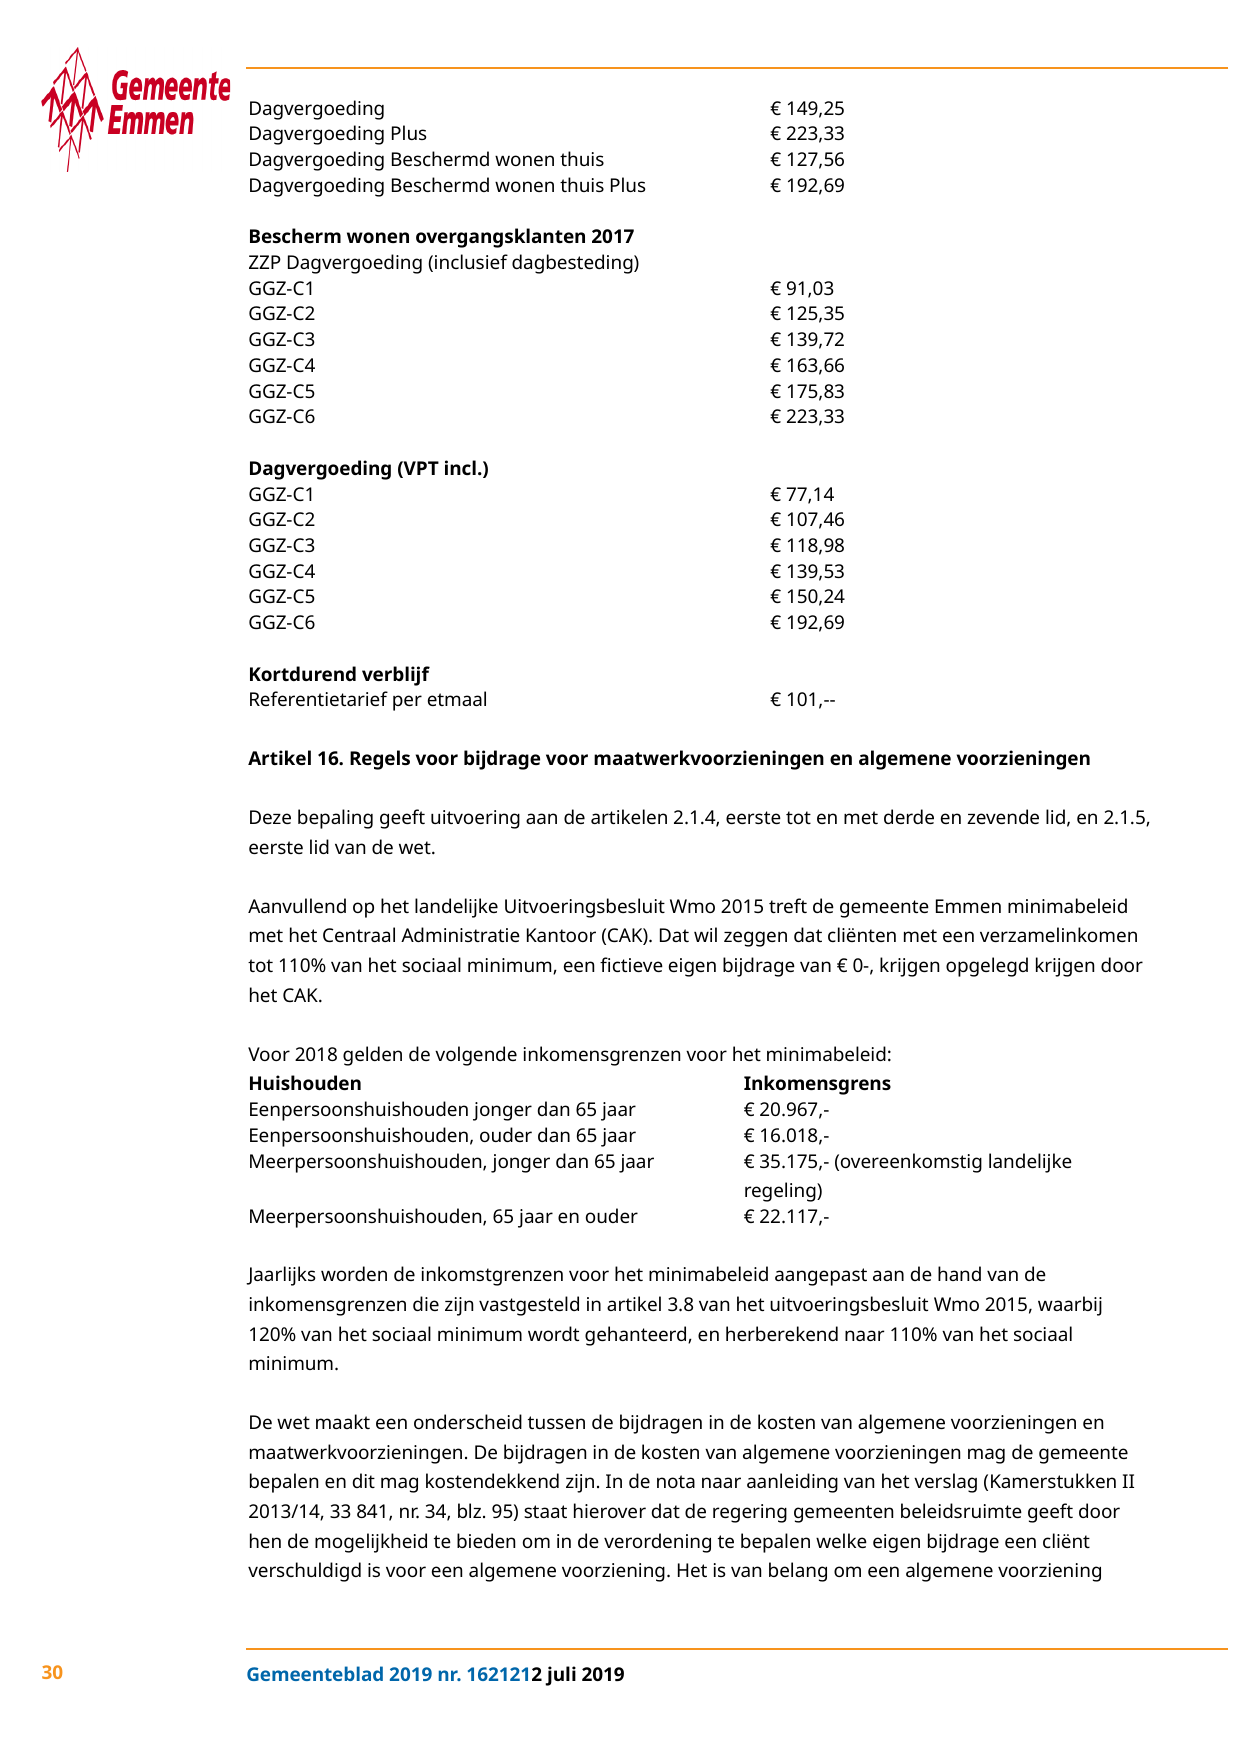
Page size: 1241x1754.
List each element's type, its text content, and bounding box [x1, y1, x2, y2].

table_cell [961, 275, 1152, 301]
table_cell [248, 635, 770, 661]
table_cell [770, 224, 961, 249]
table_cell GGZ-C6 [248, 609, 770, 635]
table_cell [961, 687, 1152, 712]
text Aanvullend op het landelijke Uitvoeringsbesluit Wmo 2015 treft de gemeente Emmen minimabeleid met het Centraal Administratie Kantoor (CAK). Dat wil zeggen dat cliënten met een verzamelinkomen tot 110% van het sociaal minimum, een fictieve eigen bijdrage van € 0-, krijgen opgelegd krijgen door het CAK. [248, 893, 1152, 1007]
table_cell GGZ-C6 [248, 404, 770, 429]
table_cell € 77,14 [770, 481, 961, 506]
table_cell Dagvergoeding Plus [248, 121, 770, 146]
table_cell GGZ-C2 [248, 506, 770, 532]
table_cell Meerpersoonshuishouden, 65 jaar en ouder [248, 1203, 743, 1229]
table_cell [961, 198, 1152, 223]
table_cell [961, 95, 1152, 121]
table_cell [961, 429, 1152, 455]
table_cell GGZ-C3 [248, 326, 770, 352]
table_cell € 223,33 [770, 121, 961, 146]
table_cell GGZ-C3 [248, 532, 770, 558]
table_cell Meerpersoonshuishouden, jonger dan 65 jaar [248, 1148, 743, 1203]
table_cell € 139,53 [770, 558, 961, 584]
table_cell Dagvergoeding [248, 95, 770, 121]
table_cell Eenpersoonshuishouden, ouder dan 65 jaar [248, 1122, 743, 1148]
table_cell € 127,56 [770, 146, 961, 172]
table_cell [961, 224, 1152, 249]
table_cell € 223,33 [770, 404, 961, 429]
table_cell [770, 635, 961, 661]
table_cell [961, 121, 1152, 146]
table_cell Bescherm wonen overgangsklanten 2017 [248, 224, 770, 249]
table_cell € 149,25 [770, 95, 961, 121]
table_cell € 35.175,- (overeenkomstig landelijke regeling) [744, 1148, 1152, 1203]
text Artikel 16. Regels voor bijdrage voor maatwerkvoorzieningen en algemene voorzieningen [248, 745, 1152, 771]
table_cell [961, 661, 1152, 687]
table_cell € 20.967,- [744, 1096, 1152, 1122]
table_cell [961, 249, 1152, 275]
table_cell Referentietarief per etmaal [248, 687, 770, 712]
table_cell Dagvergoeding (VPT incl.) [248, 455, 770, 481]
table_cell € 163,66 [770, 352, 961, 378]
table_cell € 192,69 [770, 172, 961, 198]
table_cell [961, 172, 1152, 198]
table_cell [961, 455, 1152, 481]
table_cell [961, 635, 1152, 661]
table_cell € 101,-- [770, 687, 961, 712]
table_cell [961, 609, 1152, 635]
text Jaarlijks worden de inkomstgrenzen voor het minimabeleid aangepast aan de hand van de inkomensgrenzen die zijn vastgesteld in artikel 3.8 van het uitvoeringsbesluit Wmo 2015, waarbij 120% van het sociaal minimum wordt gehanteerd, en herberekend naar 110% van het sociaal minimum. [248, 1262, 1152, 1376]
table_cell [961, 301, 1152, 326]
table_cell € 125,35 [770, 301, 961, 326]
table_cell [961, 352, 1152, 378]
table_header Huishouden [248, 1071, 743, 1096]
table_cell GGZ-C5 [248, 378, 770, 403]
table_cell GGZ-C4 [248, 352, 770, 378]
table_cell GGZ-C4 [248, 558, 770, 584]
table_cell Eenpersoonshuishouden jonger dan 65 jaar [248, 1096, 743, 1122]
table_cell € 22.117,- [744, 1203, 1152, 1229]
text Deze bepaling geeft uitvoering aan de artikelen 2.1.4, eerste tot en met derde en zevende lid, en 2.1.5, eerste lid van de wet. [248, 804, 1152, 859]
table_cell [961, 326, 1152, 352]
table_cell [770, 249, 961, 275]
table_cell [770, 661, 961, 687]
table_cell Dagvergoeding Beschermd wonen thuis [248, 146, 770, 172]
table_cell € 150,24 [770, 584, 961, 609]
table_cell € 91,03 [770, 275, 961, 301]
table_cell € 16.018,- [744, 1122, 1152, 1148]
table_cell [961, 481, 1152, 506]
table_cell [770, 198, 961, 223]
table_cell [961, 558, 1152, 584]
picture [41, 47, 231, 172]
table_cell € 118,98 [770, 532, 961, 558]
table_cell GGZ-C1 [248, 275, 770, 301]
table_cell € 107,46 [770, 506, 961, 532]
table_cell Kortdurend verblijf [248, 661, 770, 687]
table_cell [248, 429, 770, 455]
table_cell € 139,72 [770, 326, 961, 352]
text Voor 2018 gelden de volgende inkomensgrenzen voor het minimabeleid: [248, 1041, 1152, 1067]
table_cell € 192,69 [770, 609, 961, 635]
table_cell [961, 506, 1152, 532]
table_cell [248, 198, 770, 223]
table_cell [770, 429, 961, 455]
table_cell GGZ-C2 [248, 301, 770, 326]
table_cell [961, 146, 1152, 172]
table_header Inkomensgrens [744, 1071, 1152, 1096]
table_cell € 175,83 [770, 378, 961, 403]
table_cell [961, 378, 1152, 403]
table_cell GGZ-C1 [248, 481, 770, 506]
table_cell [770, 455, 961, 481]
text De wet maakt een onderscheid tussen de bijdragen in de kosten van algemene voorzieningen en maatwerkvoorzieningen. De bijdragen in de kosten van algemene voorzieningen mag de gemeente bepalen en dit mag kostendekkend zijn. In de nota naar aanleiding van het verslag (Kamerstukken II 2013/14, 33 841, nr. 34, blz. 95) staat hierover dat de regering gemeenten beleidsruimte geeft door hen de mogelijkheid te bieden om in de verordening te bepalen welke eigen bijdrage een cliënt verschuldigd is voor een algemene voorziening. Het is van belang om een algemene voorziening [248, 1409, 1152, 1583]
table_cell ZZP Dagvergoeding (inclusief dagbesteding) [248, 249, 770, 275]
table_cell [961, 532, 1152, 558]
table_cell [961, 404, 1152, 429]
table_cell GGZ-C5 [248, 584, 770, 609]
table_cell Dagvergoeding Beschermd wonen thuis Plus [248, 172, 770, 198]
table_cell [961, 584, 1152, 609]
